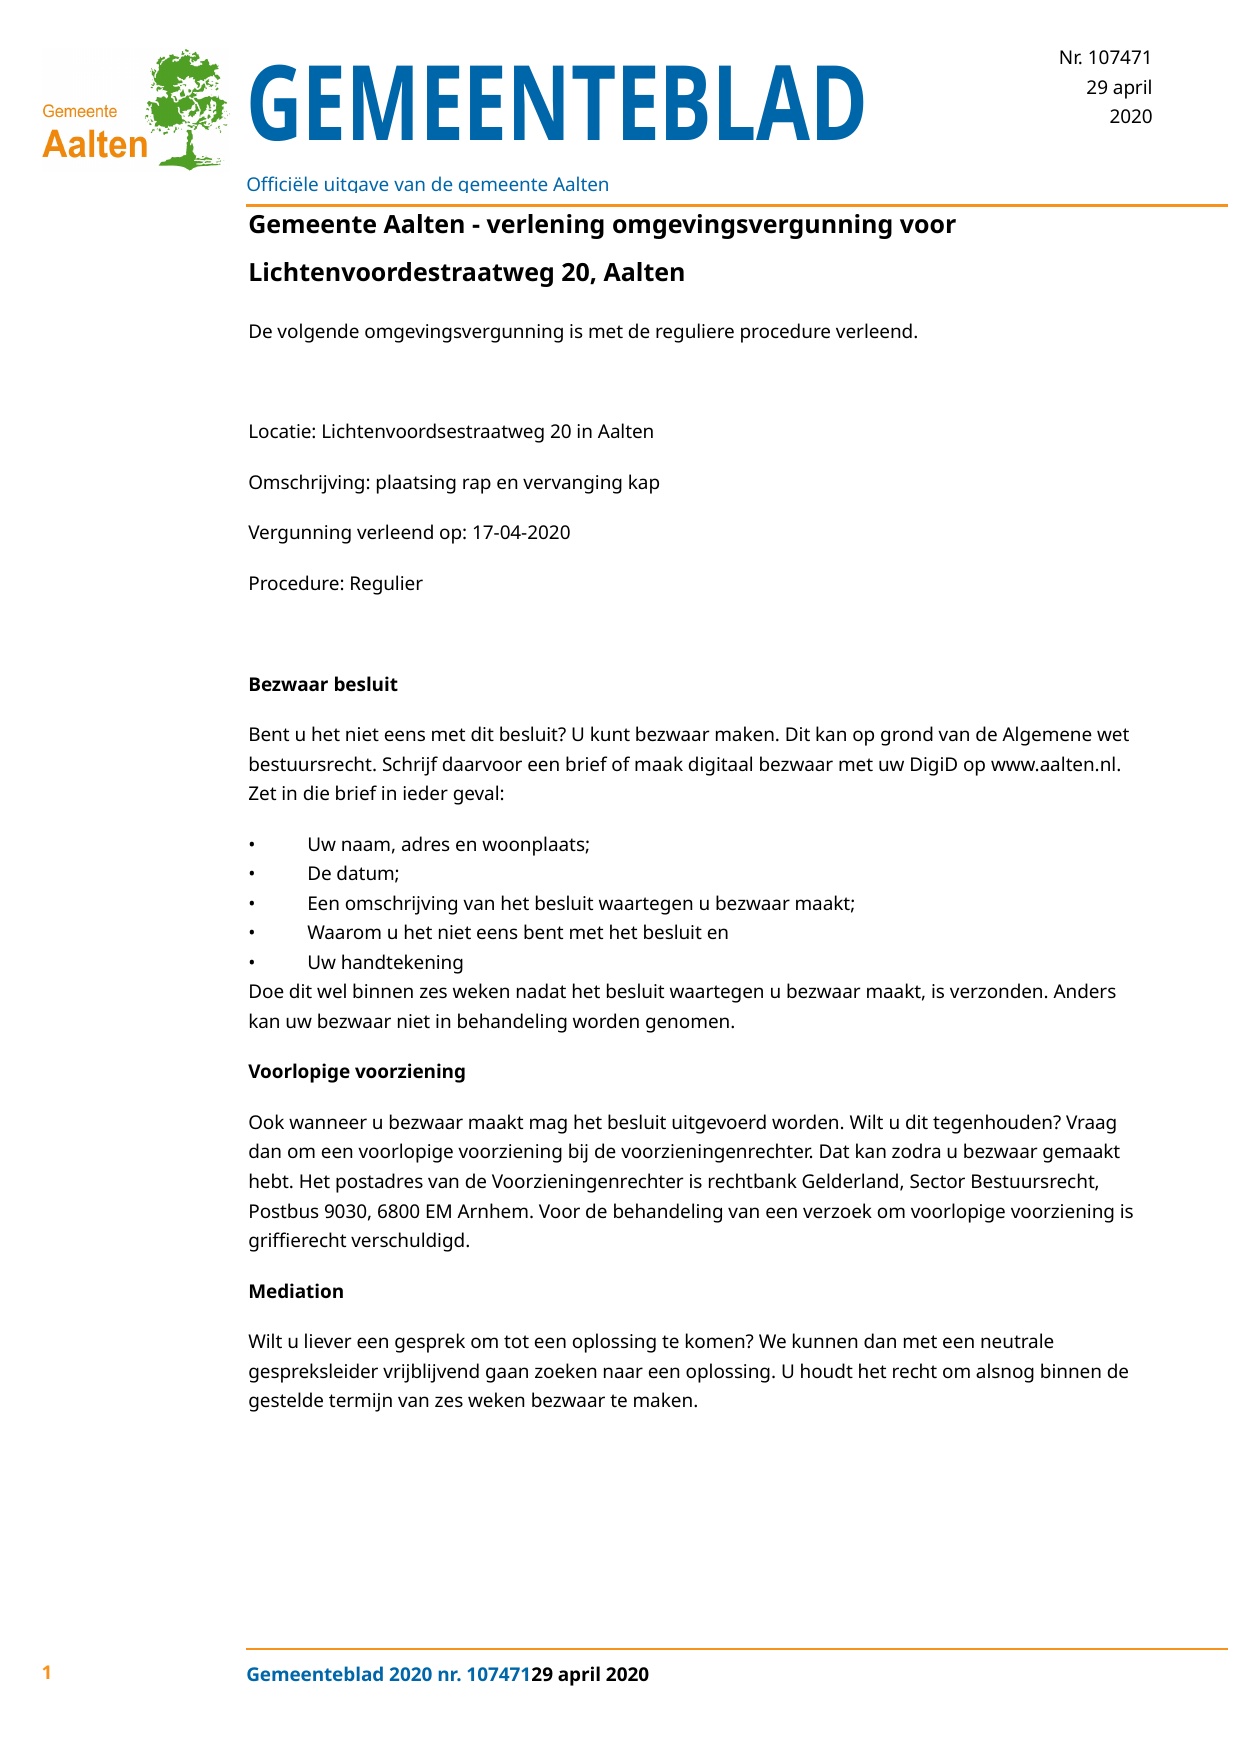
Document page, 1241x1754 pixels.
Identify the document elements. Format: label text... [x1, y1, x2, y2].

picture [41, 47, 231, 172]
list Waarom u het niet eens bent met het besluit en [248, 919, 1152, 945]
list De datum; [248, 860, 1152, 886]
text De volgende omgevingsvergunning is met de reguliere procedure verleend. [248, 318, 1152, 344]
text Bent u het niet eens met dit besluit? U kunt bezwaar maken. Dit kan op grond van de Algemene wet bestuursrecht. Schrijf daarvoor een brief of maak digitaal bezwaar met uw DigiD op www.aalten.nl. Zet in die brief in ieder geval: [248, 721, 1152, 806]
list Uw handtekening [248, 949, 1152, 975]
text Ook wanneer u bezwaar maakt mag het besluit uitgevoerd worden. Wilt u dit tegenhouden? Vraag dan om een voorlopige voorziening bij de voorzieningenrechter. Dat kan zodra u bezwaar gemaakt hebt. Het postadres van de Voorzieningenrechter is rechtbank Gelderland, Sector Bestuursrecht, Postbus 9030, 6800 EM Arnhem. Voor de behandeling van een verzoek om voorlopige voorziening is griffierecht verschuldigd. [248, 1109, 1152, 1253]
text Vergunning verleend op: 17-04-2020 [248, 519, 1152, 545]
list Uw naam, adres en woonplaats; [248, 831, 1152, 857]
text Mediation [248, 1278, 1152, 1304]
text Wilt u liever een gesprek om tot een oplossing te komen? We kunnen dan met een neutrale gespreksleider vrijblijvend gaan zoeken naar een oplossing. U houdt het recht om alsnog binnen de gestelde termijn van zes weken bezwaar te maken. [248, 1328, 1152, 1413]
text Omschrijving: plaatsing rap en vervanging kap [248, 469, 1152, 495]
text Bezwaar besluit [248, 671, 1152, 697]
text Gemeente Aalten - verlening omgevingsvergunning voor Lichtenvoordestraatweg 20, Aalten [248, 207, 1152, 288]
text Locatie: Lichtenvoordsestraatweg 20 in Aalten [248, 419, 1152, 444]
list Een omschrijving van het besluit waartegen u bezwaar maakt; [248, 890, 1152, 916]
text Voorlopige voorziening [248, 1059, 1152, 1084]
text Procedure: Regulier [248, 570, 1152, 596]
text Doe dit wel binnen zes weken nadat het besluit waartegen u bezwaar maakt, is verzonden. Anders kan uw bezwaar niet in behandeling worden genomen. [248, 979, 1152, 1034]
